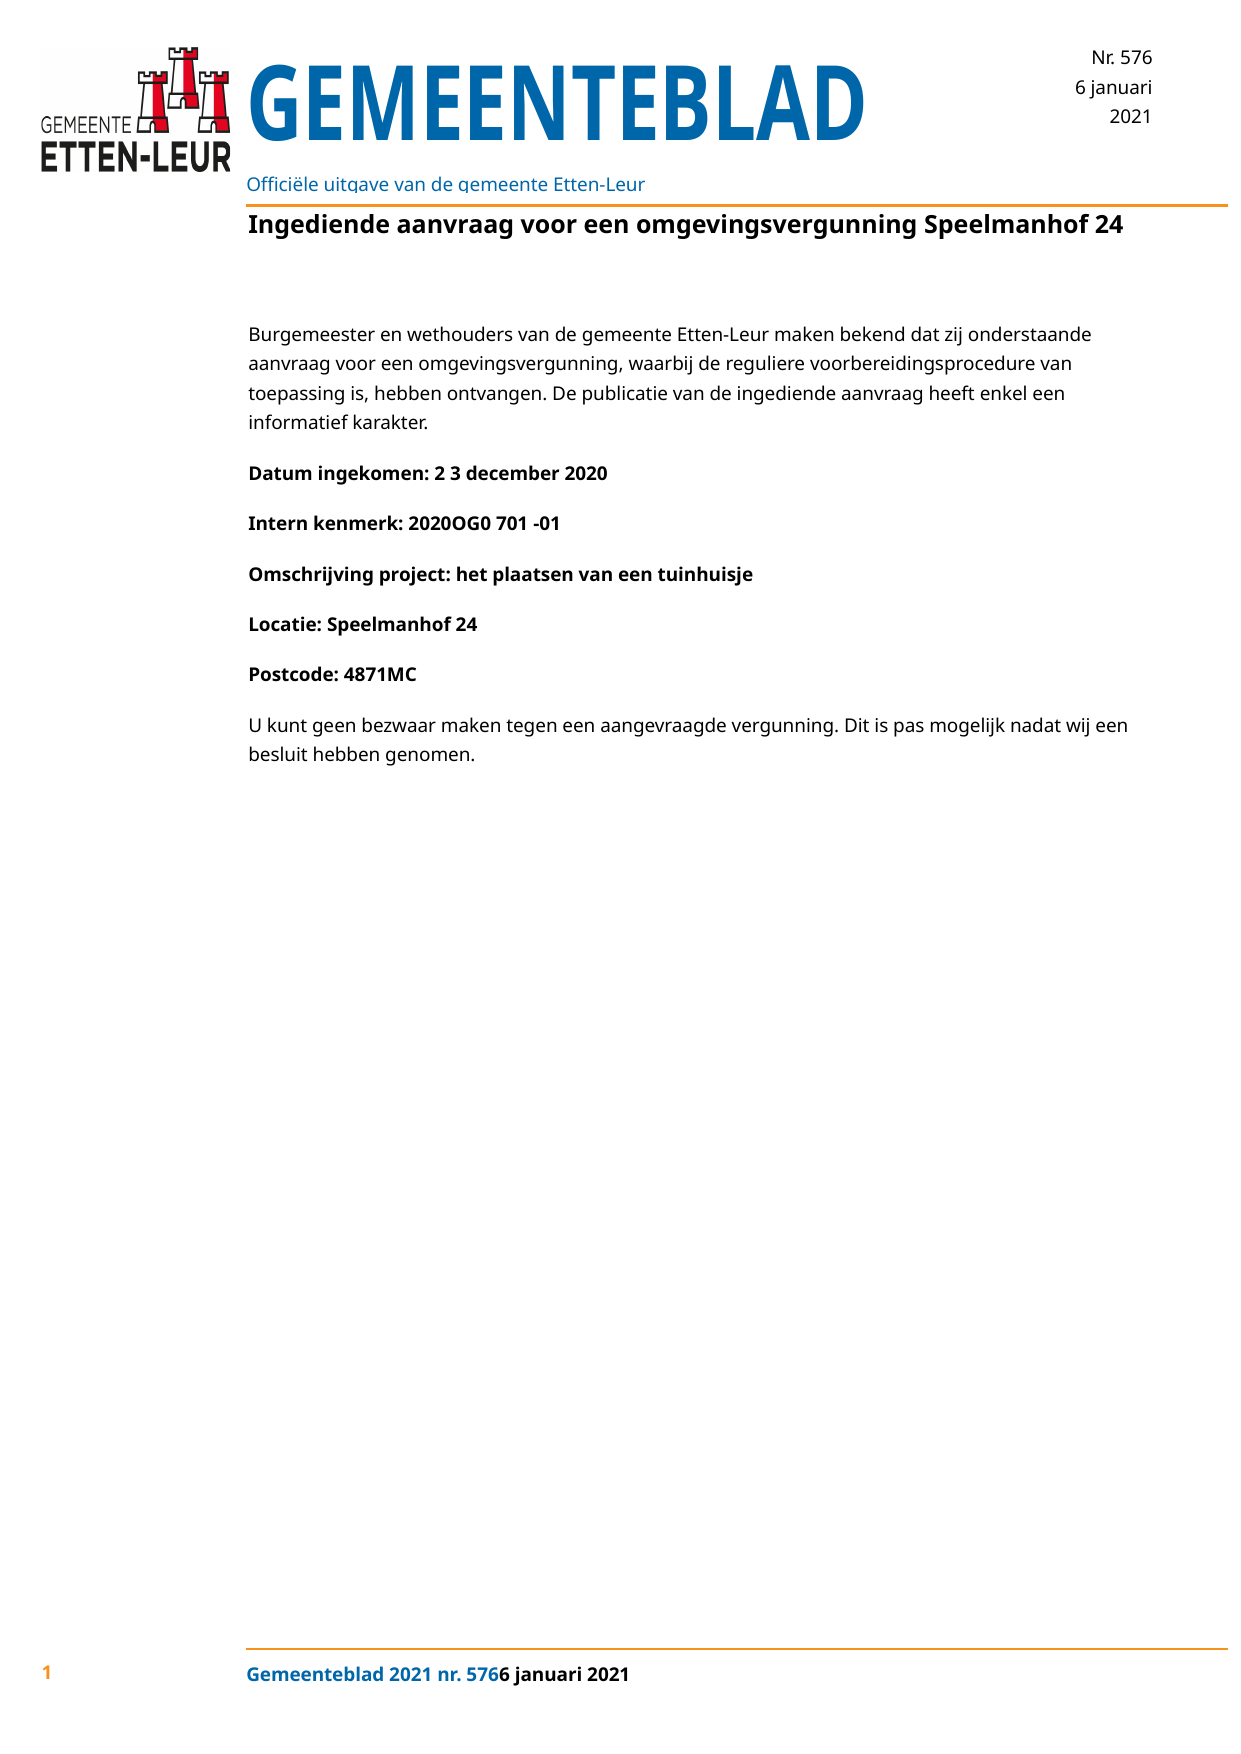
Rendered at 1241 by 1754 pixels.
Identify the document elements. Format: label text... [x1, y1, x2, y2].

text Intern kenmerk: 2020OG0 701 -01 [248, 510, 1152, 536]
text Burgemeester en wethouders van de gemeente Etten-Leur maken bekend dat zij onderstaande aanvraag voor een omgevingsvergunning, waarbij de reguliere voorbereidingsprocedure van toepassing is, hebben ontvangen. De publicatie van de ingediende aanvraag heeft enkel een informatief karakter. [248, 321, 1152, 435]
picture [41, 47, 231, 172]
text U kunt geen bezwaar maken tegen een aangevraagde vergunning. Dit is pas mogelijk nadat wij een besluit hebben genomen. [248, 712, 1152, 767]
text Datum ingekomen: 2 3 december 2020 [248, 460, 1152, 486]
text Ingediende aanvraag voor een omgevingsvergunning Speelmanhof 24 [248, 207, 1152, 241]
text Postcode: 4871MC [248, 662, 1152, 687]
text Omschrijving project: het plaatsen van een tuinhuisje [248, 561, 1152, 586]
text Locatie: Speelmanhof 24 [248, 611, 1152, 637]
